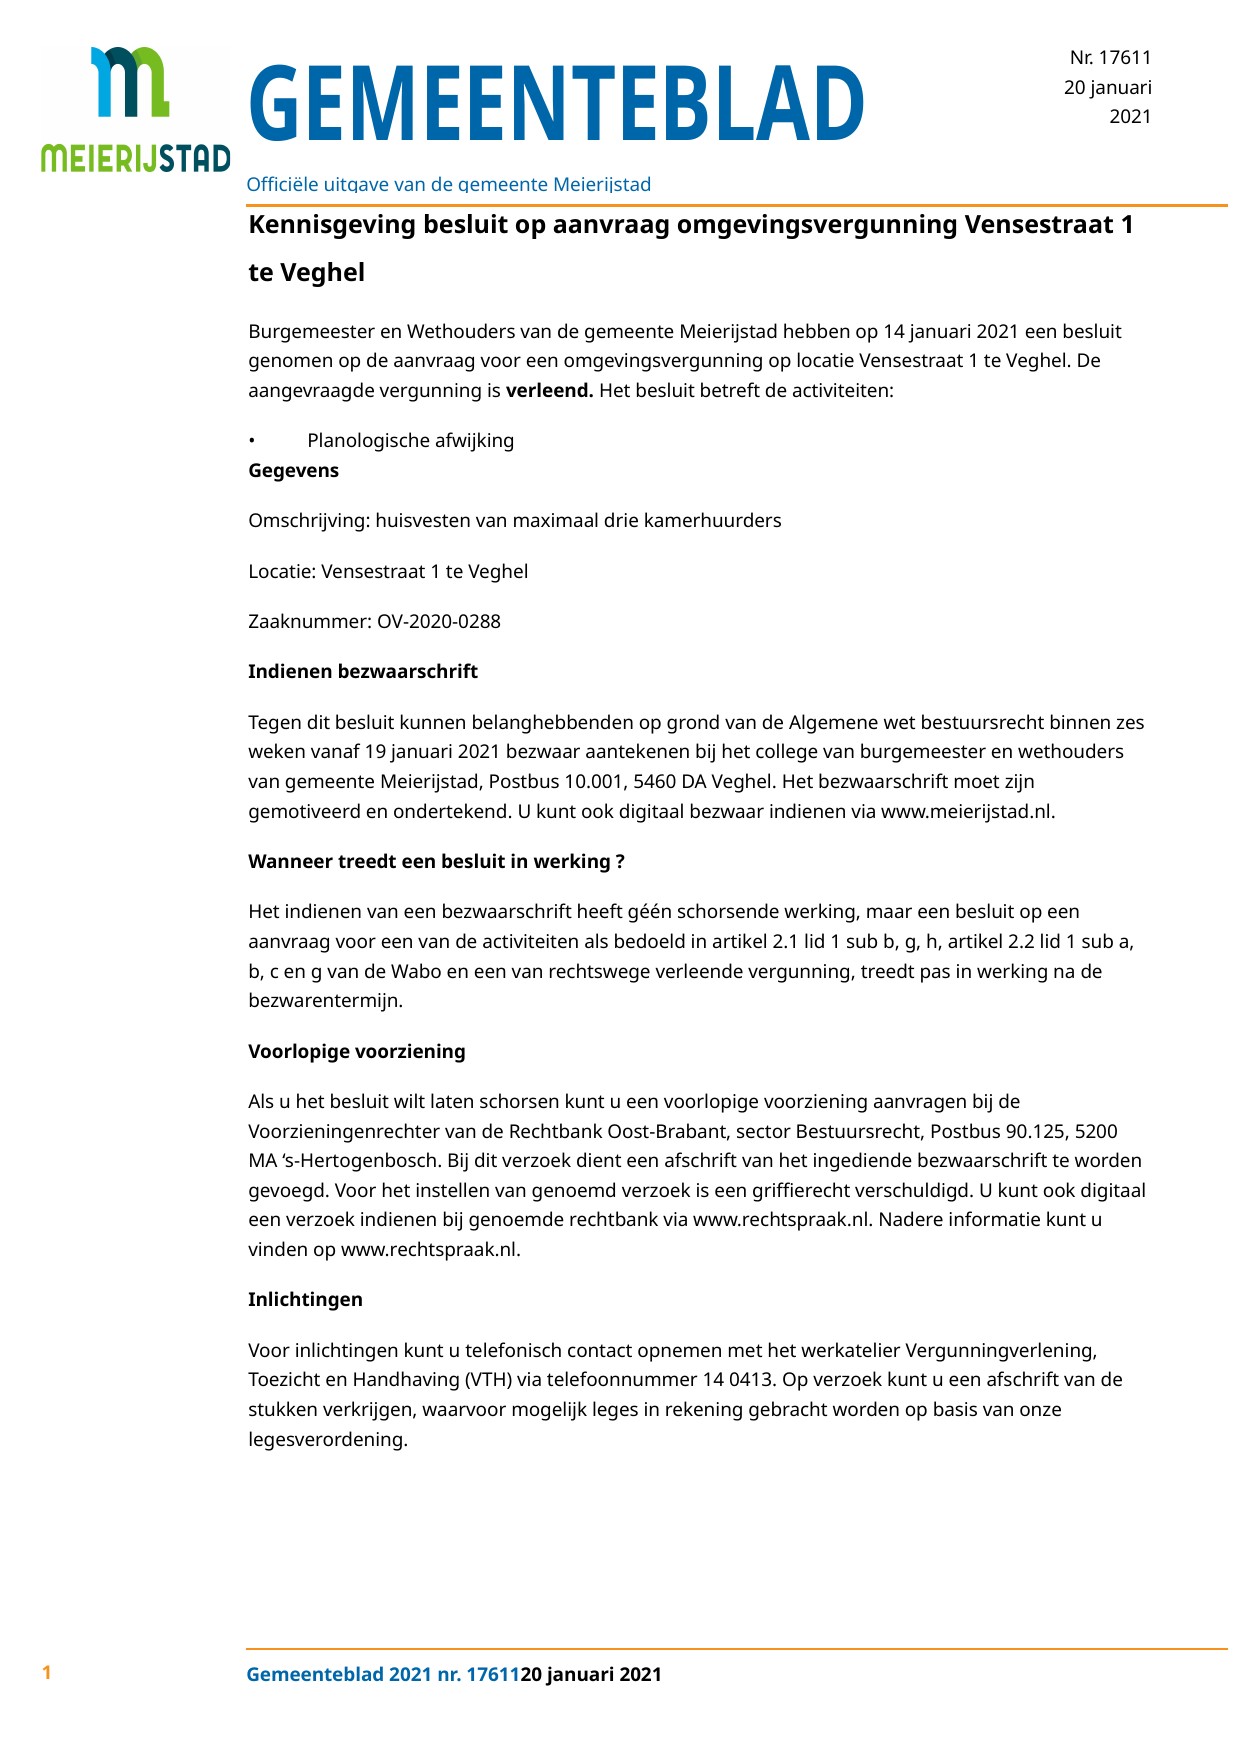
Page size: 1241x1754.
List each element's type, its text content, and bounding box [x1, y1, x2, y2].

picture [41, 47, 231, 172]
text Het indienen van een bezwaarschrift heeft géén schorsende werking, maar een besluit op een aanvraag voor een van de activiteiten als bedoeld in artikel 2.1 lid 1 sub b, g, h, artikel 2.2 lid 1 sub a, b, c en g van de Wabo en een van rechtswege verleende vergunning, treedt pas in werking na de bezwarentermijn. [248, 899, 1152, 1013]
text Indienen bezwaarschrift [248, 659, 1152, 684]
text Zaaknummer: OV-2020-0288 [248, 608, 1152, 634]
text Locatie: Vensestraat 1 te Veghel [248, 558, 1152, 584]
text Omschrijving: huisvesten van maximaal drie kamerhuurders [248, 507, 1152, 533]
text Gegevens [248, 457, 1152, 483]
text Wanneer treedt een besluit in werking ? [248, 848, 1152, 874]
text Burgemeester en Wethouders van de gemeente Meierijstad hebben op 14 januari 2021 een besluit genomen op de aanvraag voor een omgevingsvergunning op locatie Vensestraat 1 te Veghel. De aangevraagde vergunning is verleend. Het besluit betreft de activiteiten: [248, 318, 1152, 403]
text Voorlopige voorziening [248, 1038, 1152, 1064]
text Als u het besluit wilt laten schorsen kunt u een voorlopige voorziening aanvragen bij de Voorzieningenrechter van de Rechtbank Oost-Brabant, sector Bestuursrecht, Postbus 90.125, 5200 MA ‘s-Hertogenbosch. Bij dit verzoek dient een afschrift van het ingediende bezwaarschrift te worden gevoegd. Voor het instellen van genoemd verzoek is een griffierecht verschuldigd. U kunt ook digitaal een verzoek indienen bij genoemde rechtbank via www.rechtspraak.nl. Nadere informatie kunt u vinden op www.rechtspraak.nl. [248, 1088, 1152, 1262]
text Voor inlichtingen kunt u telefonisch contact opnemen met het werkatelier Vergunningverlening, Toezicht en Handhaving (VTH) via telefoonnummer 14 0413. Op verzoek kunt u een afschrift van de stukken verkrijgen, waarvoor mogelijk leges in rekening gebracht worden op basis van onze legesverordening. [248, 1337, 1152, 1452]
text Inlichtingen [248, 1287, 1152, 1312]
list Planologische afwijking [248, 427, 1152, 453]
text Kennisgeving besluit op aanvraag omgevingsvergunning Vensestraat 1 te Veghel [248, 207, 1152, 288]
text Tegen dit besluit kunnen belanghebbenden op grond van de Algemene wet bestuursrecht binnen zes weken vanaf 19 januari 2021 bezwaar aantekenen bij het college van burgemeester en wethouders van gemeente Meierijstad, Postbus 10.001, 5460 DA Veghel. Het bezwaarschrift moet zijn gemotiveerd en ondertekend. U kunt ook digitaal bezwaar indienen via www.meierijstad.nl. [248, 709, 1152, 824]
